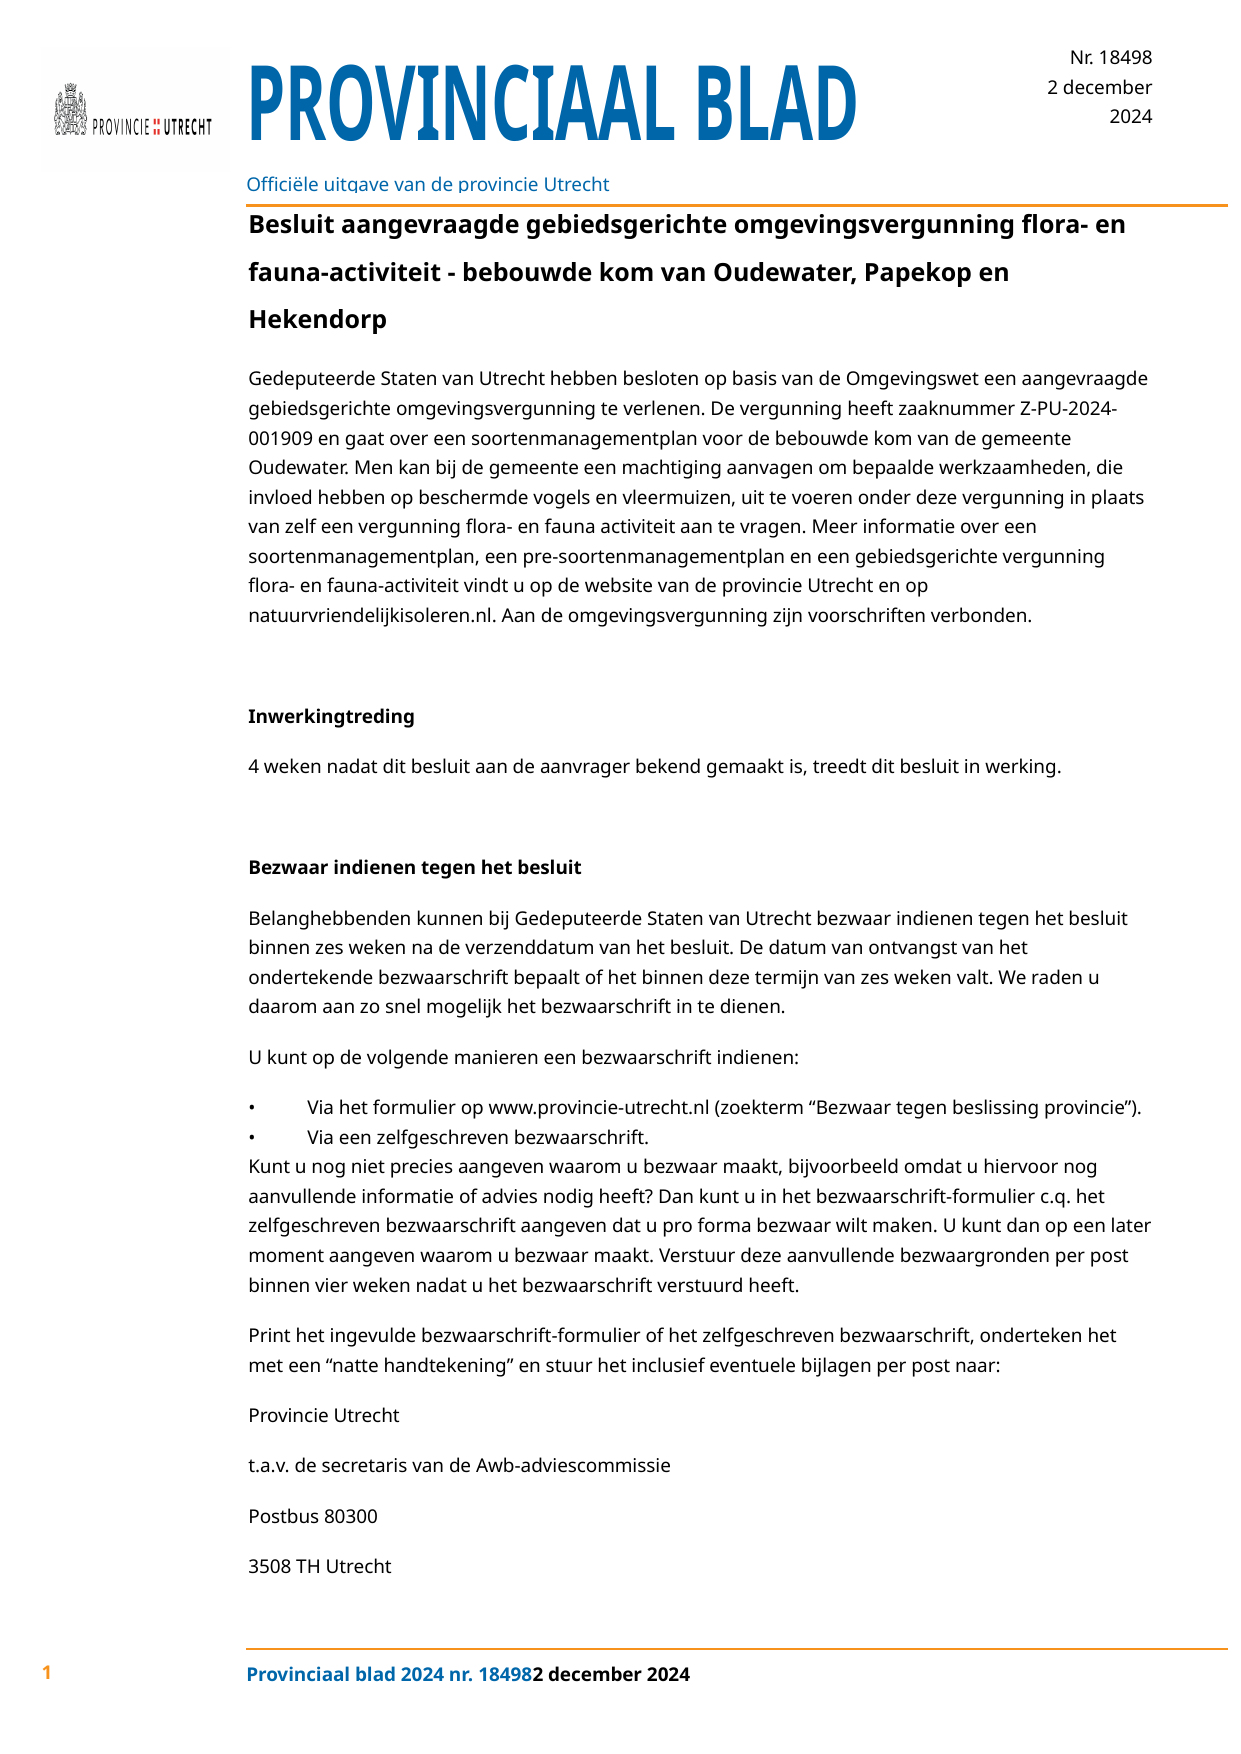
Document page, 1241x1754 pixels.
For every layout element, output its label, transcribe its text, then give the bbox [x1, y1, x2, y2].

text Inwerkingtreding [248, 703, 1152, 729]
text Postbus 80300 [248, 1503, 1152, 1529]
text t.a.v. de secretaris van de Awb-adviescommissie [248, 1453, 1152, 1478]
text 4 weken nadat dit besluit aan de aanvrager bekend gemaakt is, treedt dit besluit in werking. [248, 753, 1152, 779]
list Via een zelfgeschreven bezwaarschrift. [248, 1124, 1152, 1149]
picture [41, 47, 231, 172]
text Bezwaar indienen tegen het besluit [248, 854, 1152, 880]
text Provincie Utrecht [248, 1402, 1152, 1428]
text Print het ingevulde bezwaarschrift-formulier of het zelfgeschreven bezwaarschrift, onderteken het met een “natte handtekening” en stuur het inclusief eventuele bijlagen per post naar: [248, 1322, 1152, 1377]
text 3508 TH Utrecht [248, 1553, 1152, 1579]
text Belanghebbenden kunnen bij Gedeputeerde Staten van Utrecht bezwaar indienen tegen het besluit binnen zes weken na de verzenddatum van het besluit. De datum van ontvangst van het ondertekende bezwaarschrift bepaalt of het binnen deze termijn van zes weken valt. We raden u daarom aan zo snel mogelijk het bezwaarschrift in te dienen. [248, 905, 1152, 1019]
text U kunt op de volgende manieren een bezwaarschrift indienen: [248, 1044, 1152, 1069]
text Besluit aangevraagde gebiedsgerichte omgevingsvergunning flora- en fauna-activiteit - bebouwde kom van Oudewater, Papekop en Hekendorp [248, 207, 1152, 336]
list Via het formulier op www.provincie-utrecht.nl (zoekterm “Bezwaar tegen beslissing provincie”). [248, 1094, 1152, 1120]
text Gedeputeerde Staten van Utrecht hebben besloten op basis van de Omgevingswet een aangevraagde gebiedsgerichte omgevingsvergunning te verlenen. De vergunning heeft zaaknummer Z-PU-2024-001909 en gaat over een soortenmanagementplan voor de bebouwde kom van de gemeente Oudewater. Men kan bij de gemeente een machtiging aanvagen om bepaalde werkzaamheden, die invloed hebben op beschermde vogels en vleermuizen, uit te voeren onder deze vergunning in plaats van zelf een vergunning flora- en fauna activiteit aan te vragen. Meer informatie over een soortenmanagementplan, een pre-soortenmanagementplan en een gebiedsgerichte vergunning flora- en fauna-activiteit vindt u op de website van de provincie Utrecht en op natuurvriendelijkisoleren.nl. Aan de omgevingsvergunning zijn voorschriften verbonden. [248, 366, 1152, 628]
text Kunt u nog niet precies aangeven waarom u bezwaar maakt, bijvoorbeeld omdat u hiervoor nog aanvullende informatie of advies nodig heeft? Dan kunt u in het bezwaarschrift-formulier c.q. het zelfgeschreven bezwaarschrift aangeven dat u pro forma bezwaar wilt maken. U kunt dan op een later moment aangeven waarom u bezwaar maakt. Verstuur deze aanvullende bezwaargronden per post binnen vier weken nadat u het bezwaarschrift verstuurd heeft. [248, 1153, 1152, 1297]
